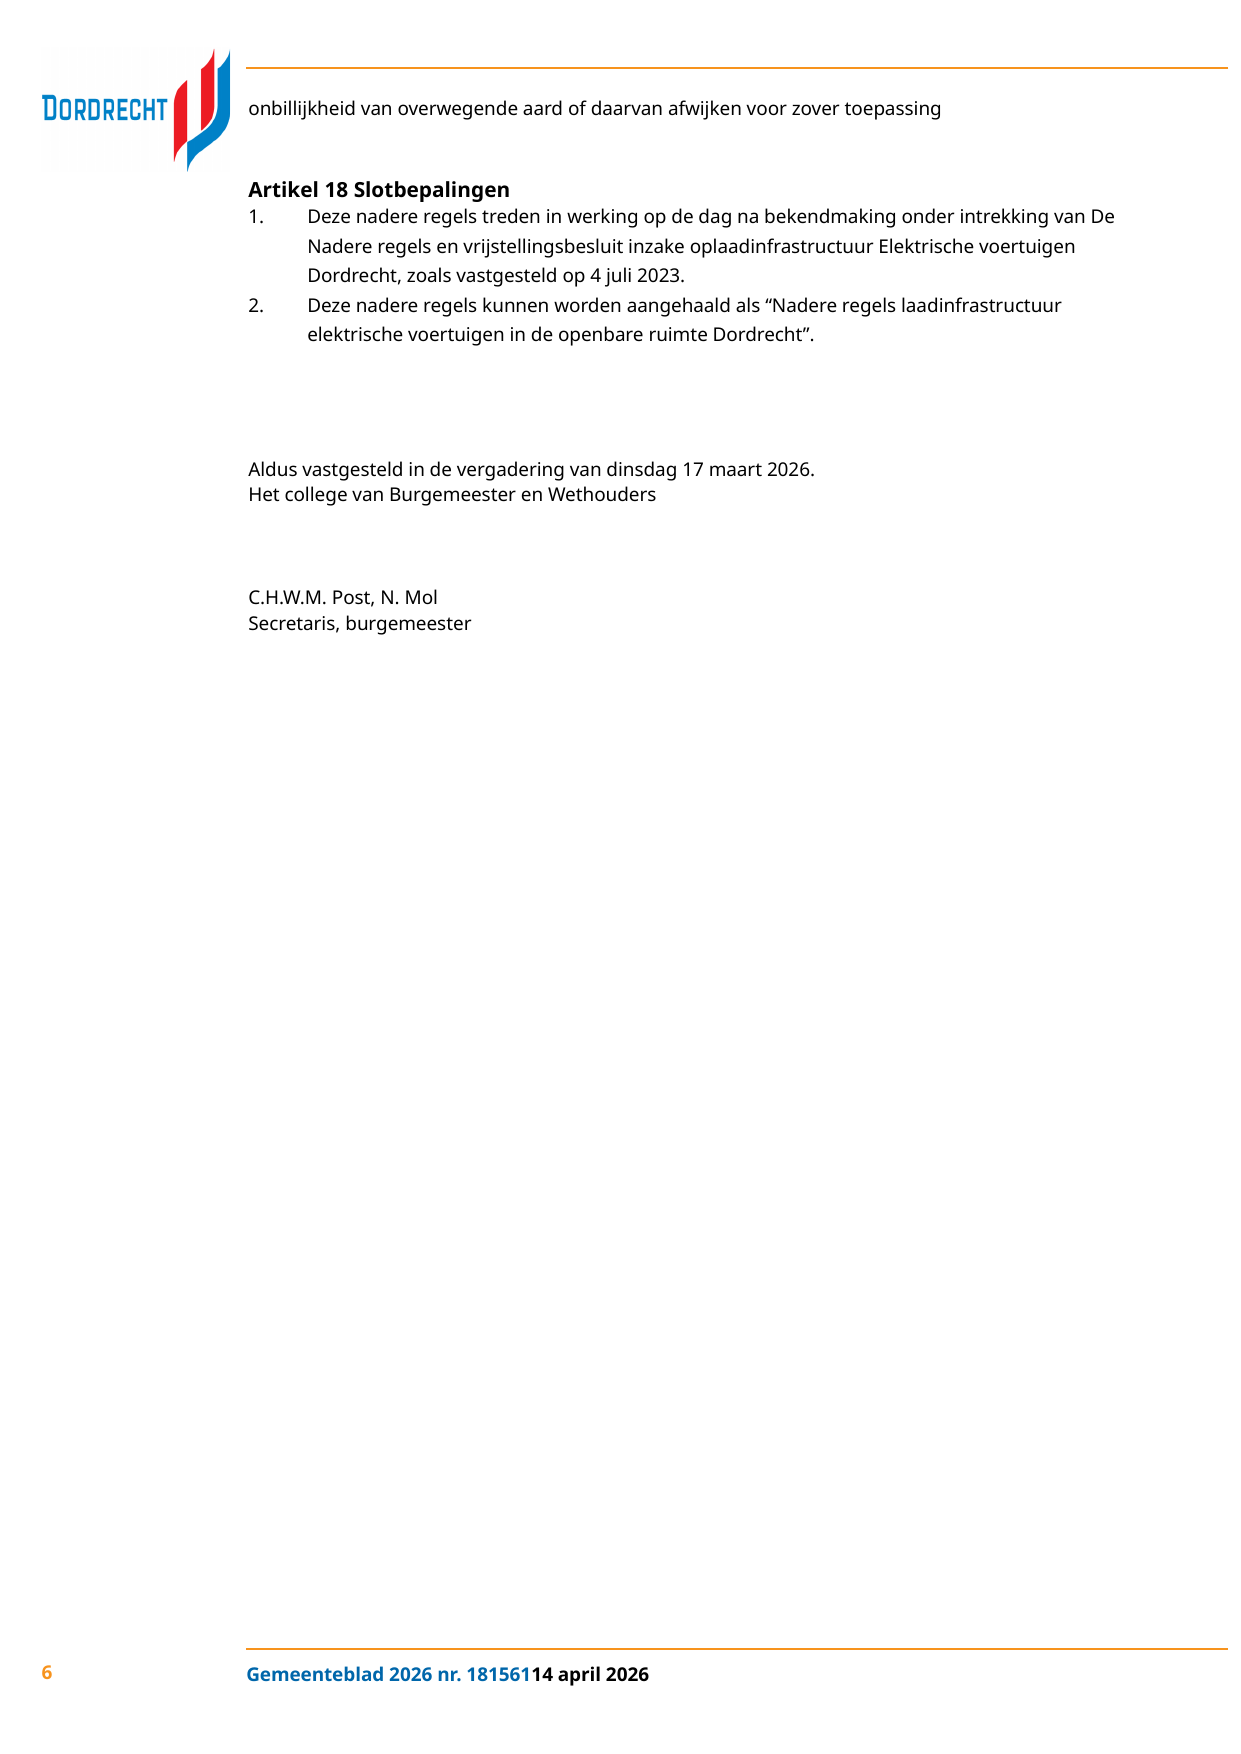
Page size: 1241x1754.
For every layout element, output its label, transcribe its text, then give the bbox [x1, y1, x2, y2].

list Deze nadere regels kunnen worden aangehaald als “Nadere regels laadinfrastructuur elektrische voertuigen in de openbare ruimte Dordrecht”. [248, 292, 1152, 347]
text Aldus vastgesteld in de vergadering van dinsdag 17 maart 2026. [248, 456, 1152, 482]
text onbillijkheid van overwegende aard of daarvan afwijken voor zover toepassing [248, 95, 1152, 121]
list Deze nadere regels treden in werking op de dag na bekendmaking onder intrekking van De Nadere regels en vrijstellingsbesluit inzake oplaadinfrastructuur Elektrische voertuigen Dordrecht, zoals vastgesteld op 4 juli 2023. [248, 203, 1152, 288]
text Artikel 18 Slotbepalingen [248, 175, 1152, 203]
text Secretaris, burgemeester [248, 610, 1152, 636]
picture [41, 47, 231, 172]
text Het college van Burgemeester en Wethouders [248, 482, 1152, 507]
text C.H.W.M. Post, N. Mol [248, 584, 1152, 610]
